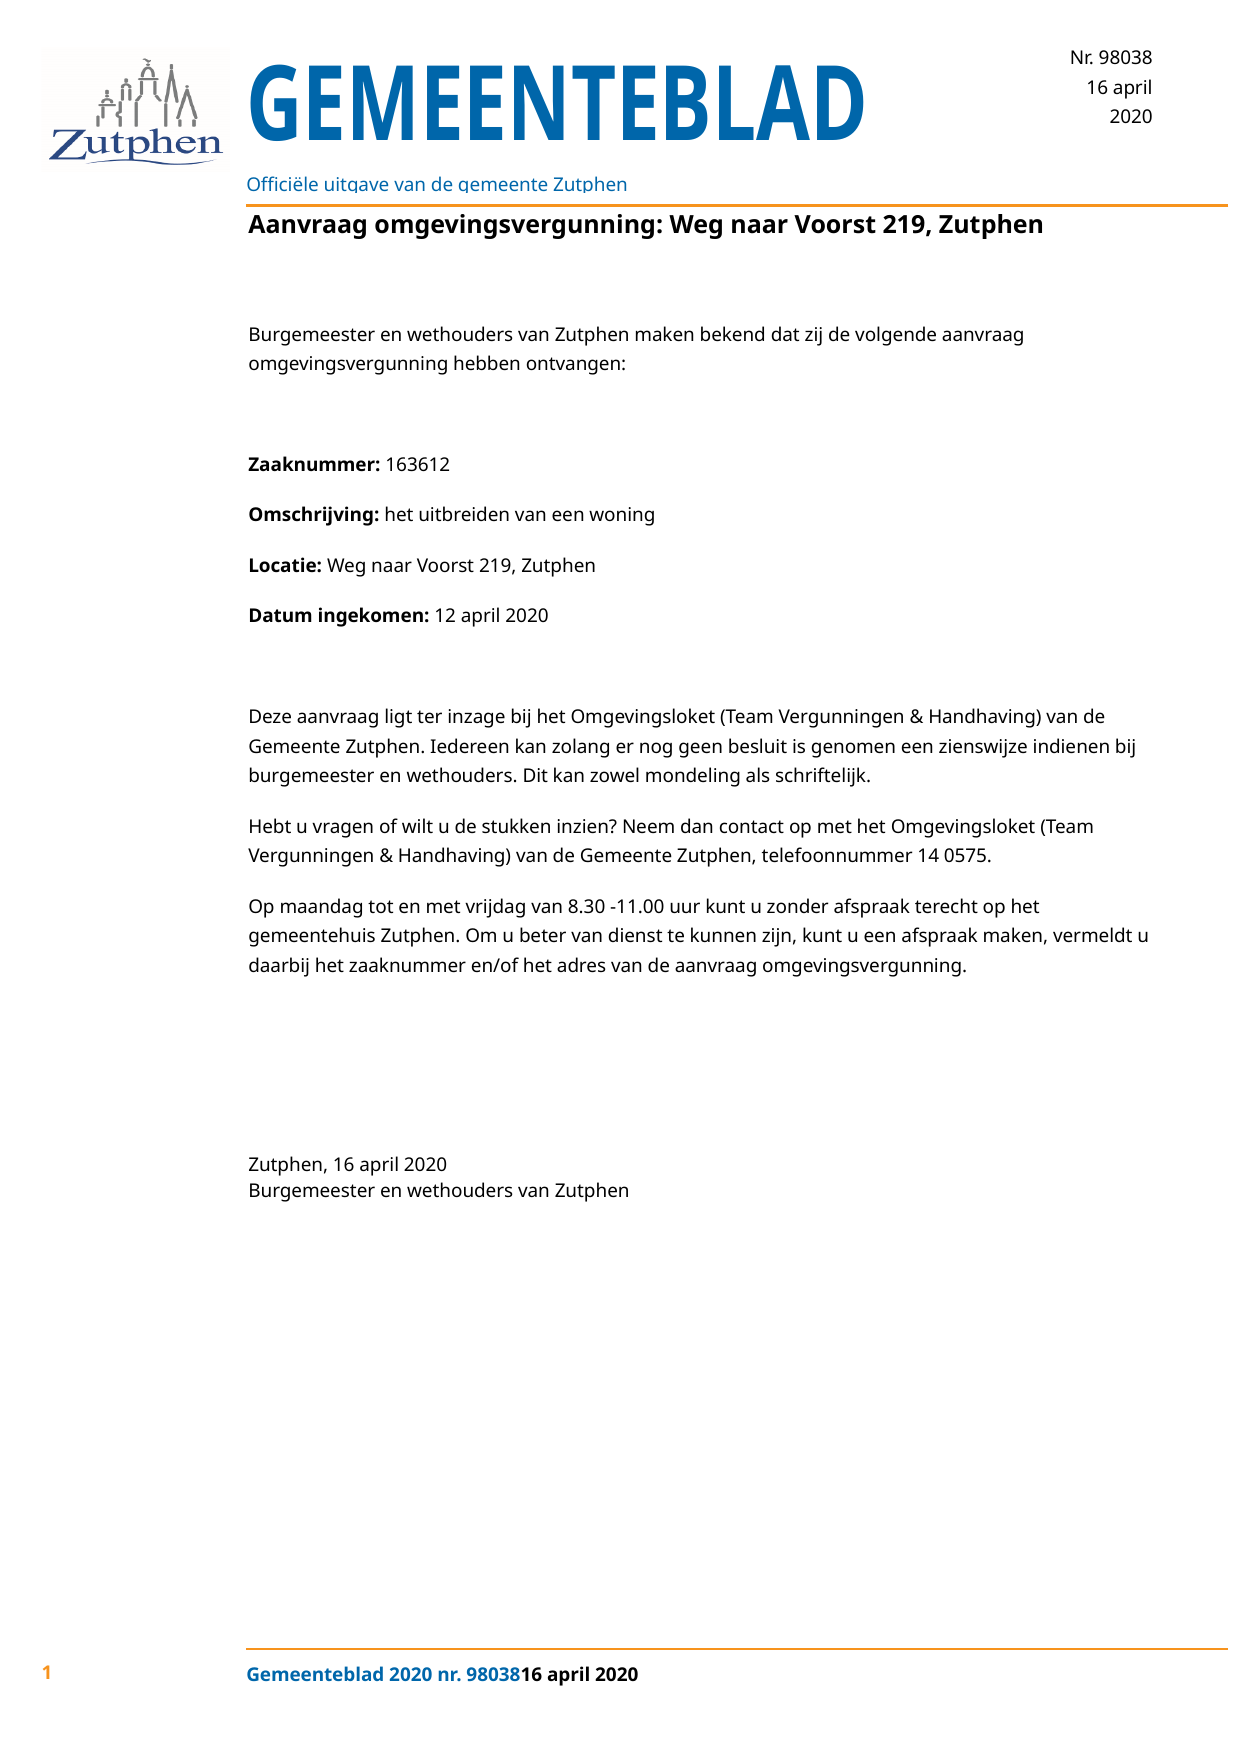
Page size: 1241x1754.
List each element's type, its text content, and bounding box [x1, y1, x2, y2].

text Burgemeester en wethouders van Zutphen [248, 1177, 1152, 1202]
text Burgemeester en wethouders van Zutphen maken bekend dat zij de volgende aanvraag omgevingsvergunning hebben ontvangen: [248, 321, 1152, 376]
text Datum ingekomen: 12 april 2020 [248, 602, 1152, 628]
text Op maandag tot en met vrijdag van 8.30 -11.00 uur kunt u zonder afspraak terecht op het gemeentehuis Zutphen. Om u beter van dienst te kunnen zijn, kunt u een afspraak maken, vermeldt u daarbij het zaaknummer en/of het adres van de aanvraag omgevingsvergunning. [248, 893, 1152, 978]
text Zutphen, 16 april 2020 [248, 1151, 1152, 1177]
picture [41, 47, 231, 172]
text Deze aanvraag ligt ter inzage bij het Omgevingsloket (Team Vergunningen & Handhaving) van de Gemeente Zutphen. Iedereen kan zolang er nog geen besluit is genomen een zienswijze indienen bij burgemeester en wethouders. Dit kan zowel mondeling als schriftelijk. [248, 703, 1152, 788]
text Locatie: Weg naar Voorst 219, Zutphen [248, 552, 1152, 578]
text Zaaknummer: 163612 [248, 451, 1152, 477]
text Hebt u vragen of wilt u de stukken inzien? Neem dan contact op met het Omgevingsloket (Team Vergunningen & Handhaving) van de Gemeente Zutphen, telefoonnummer 14 0575. [248, 813, 1152, 868]
text Omschrijving: het uitbreiden van een woning [248, 502, 1152, 527]
text Aanvraag omgevingsvergunning: Weg naar Voorst 219, Zutphen [248, 207, 1152, 241]
